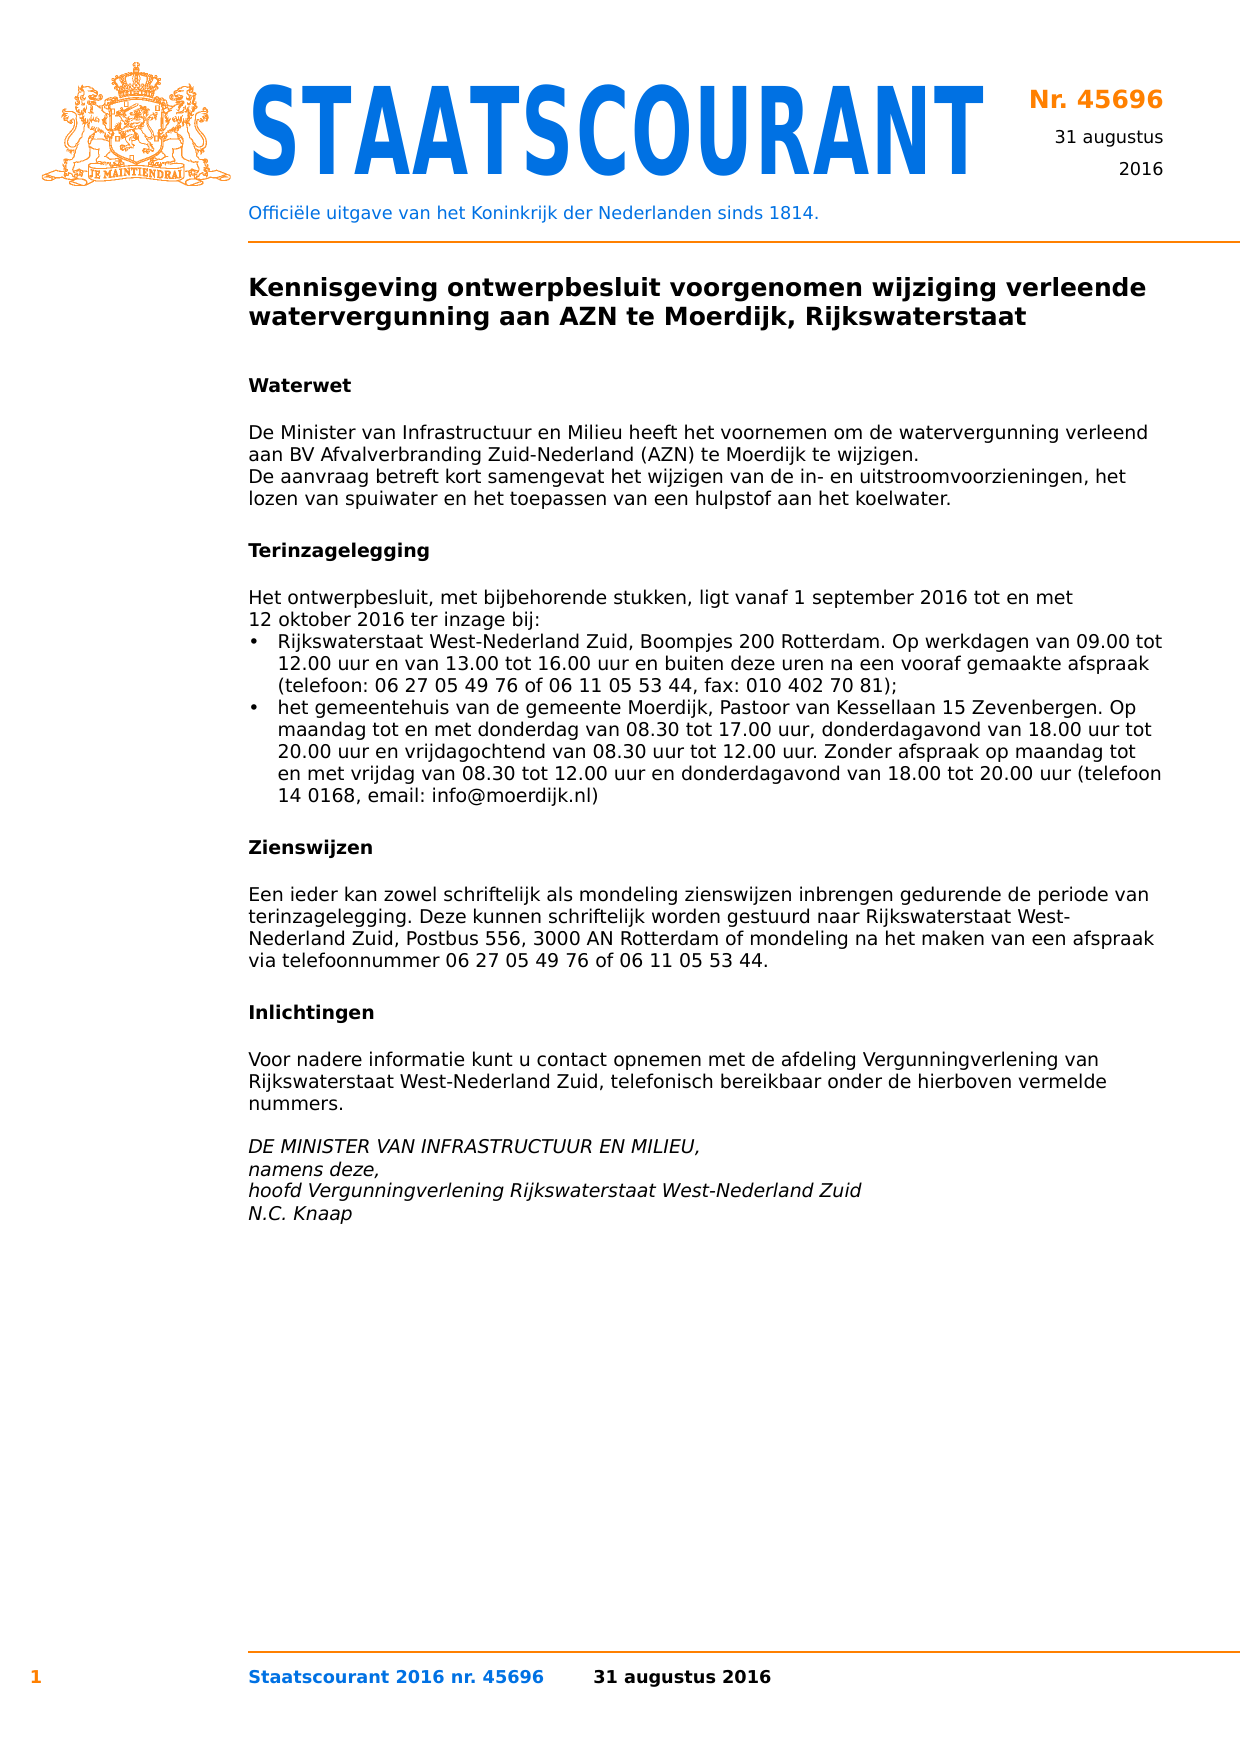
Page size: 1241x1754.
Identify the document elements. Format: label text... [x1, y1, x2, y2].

subtitle Inlichtingen [248, 1002, 1163, 1024]
table_header Nr. 45696 [998, 62, 1240, 121]
subtitle Waterwet [248, 375, 1163, 397]
text Voor nadere informatie kunt u contact opnemen met de afdeling Vergunningverlening van Rijkswaterstaat West-Nederland Zuid, telefonisch bereikbaar onder de hierboven vermelde nummers. [248, 1049, 1163, 1114]
subtitle Zienswijzen [248, 837, 1163, 859]
table_cell 2016 [998, 153, 1240, 203]
text DE MINISTER VAN INFRASTRUCTUUR EN MILIEU, namens deze, hoofd Vergunningverlening Rijkswaterstaat West-Nederland Zuid N.C. Knaap [248, 1136, 1163, 1224]
text • het gemeentehuis van de gemeente Moerdijk, Pastoor van Kessellaan 15 Zevenbergen. Op maandag tot en met donderdag van 08.30 tot 17.00 uur, donderdagavond van 18.00 uur tot 20.00 uur en vrijdagochtend van 08.30 uur tot 12.00 uur. Zonder afspraak op maandag tot en met vrijdag van 08.30 tot 12.00 uur en donderdagavond van 18.00 tot 20.00 uur (telefoon 14 0168, email: info@moerdijk.nl) [248, 697, 1163, 807]
text De Minister van Infrastructuur en Milieu heeft het voornemen om de watervergunning verleend aan BV Afvalverbranding Zuid-Nederland (AZN) te Moerdijk te wijzigen. [248, 422, 1163, 466]
text • Rijkswaterstaat West-Nederland Zuid, Boompjes 200 Rotterdam. Op werkdagen van 09.00 tot 12.00 uur en van 13.00 tot 16.00 uur en buiten deze uren na een vooraf gemaakte afspraak (telefoon: 06 27 05 49 76 of 06 11 05 53 44, fax: 010 402 70 81); [248, 631, 1163, 697]
table_cell Officiële uitgave van het Koninkrijk der Nederlanden sinds 1814. [248, 203, 1240, 241]
text De aanvraag betreft kort samengevat het wijzigen van de in- en uitstroomvoorzieningen, het lozen van spuiwater en het toepassen van een hulpstof aan het koelwater. [248, 466, 1163, 510]
table_cell 31 augustus [998, 121, 1240, 153]
table_header STAATSCOURANT [248, 62, 998, 203]
text Een ieder kan zowel schriftelijk als mondeling zienswijzen inbrengen gedurende de periode van terinzagelegging. Deze kunnen schriftelijk worden gestuurd naar Rijkswaterstaat West-Nederland Zuid, Postbus 556, 3000 AN Rotterdam of mondeling na het maken van een afspraak via telefoonnummer 06 27 05 49 76 of 06 11 05 53 44. [248, 884, 1163, 972]
picture [41, 62, 231, 186]
subtitle Terinzagelegging [248, 540, 1163, 562]
text Het ontwerpbesluit, met bijbehorende stukken, ligt vanaf 1 september 2016 tot en met 12 oktober 2016 ter inzage bij: [248, 587, 1163, 631]
table_header [25, 62, 248, 241]
subtitle Kennisgeving ontwerpbesluit voorgenomen wijziging verleende watervergunning aan AZN te Moerdijk, Rijkswaterstaat [248, 273, 1163, 331]
